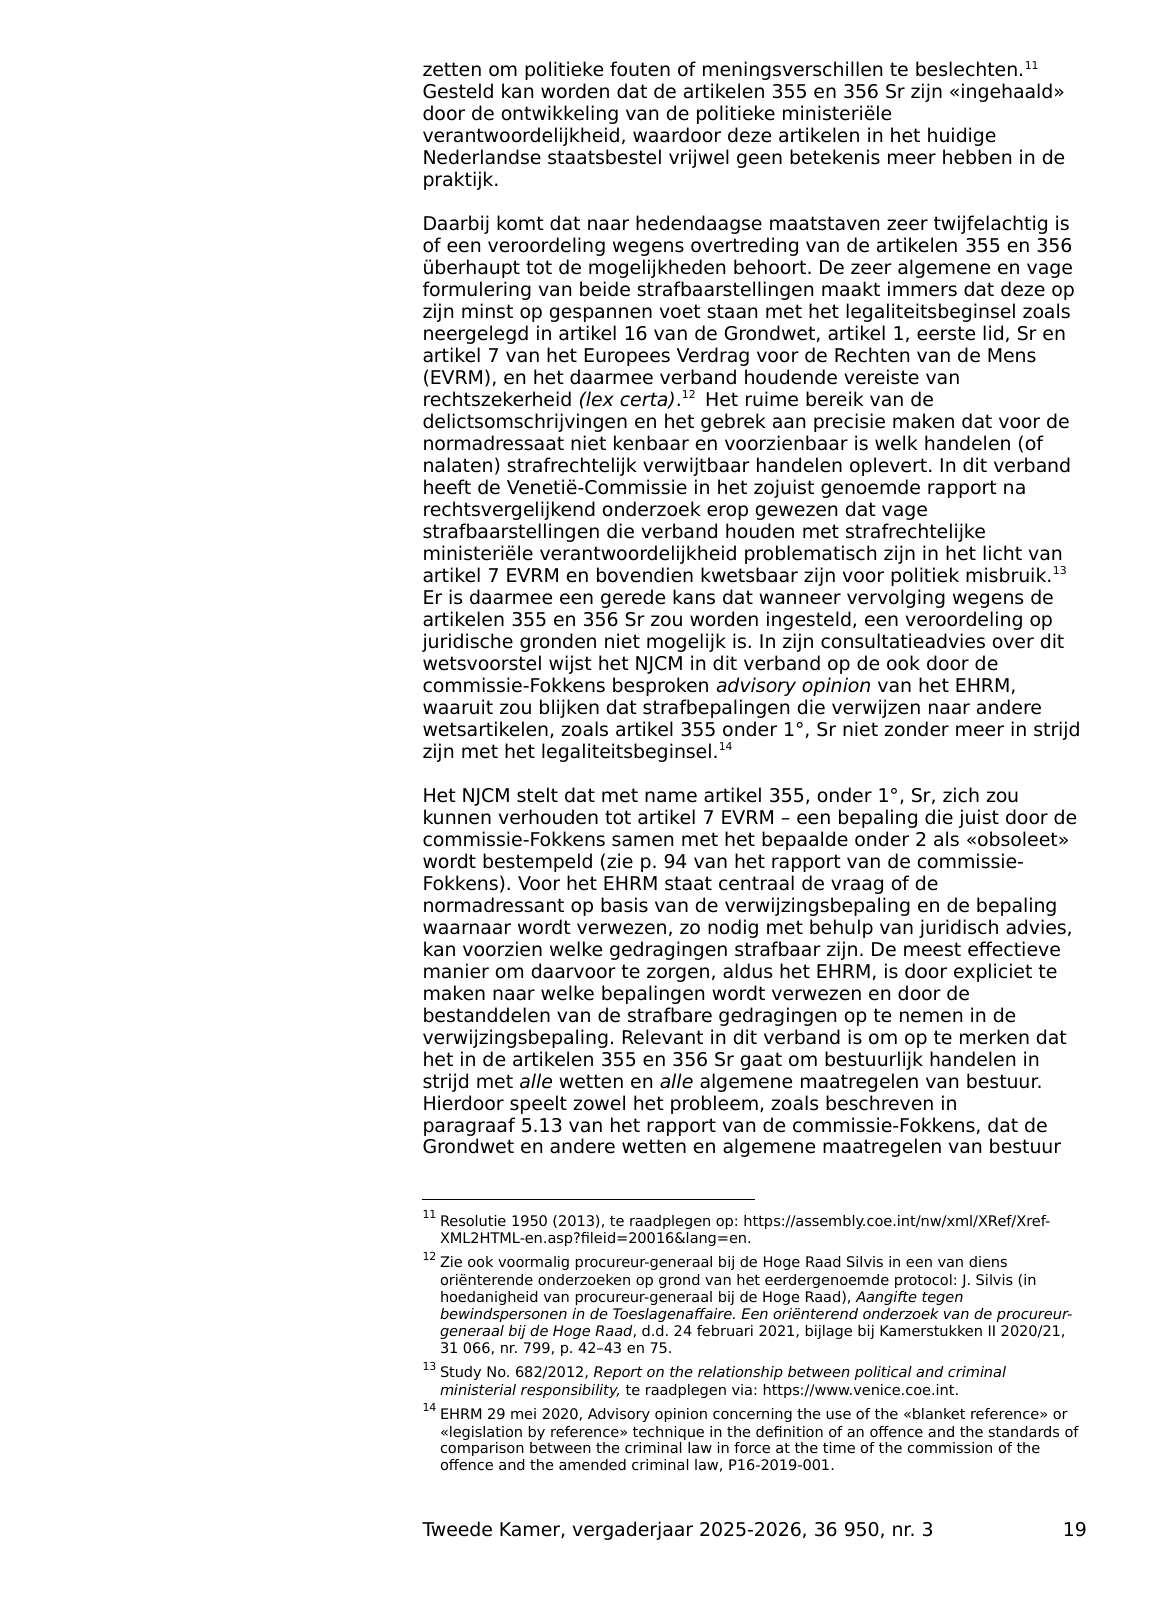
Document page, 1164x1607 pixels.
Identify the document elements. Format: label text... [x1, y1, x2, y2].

text Resolutie 1950 (2013), te raadplegen op: https://assembly.coe.int/nw/xml/XRef/Xref-XML2HTML-en.asp?fileid=20016&lang=en. [422, 1208, 1087, 1247]
text zetten om politieke fouten of meningsverschillen te beslechten. Gesteld kan worden dat de artikelen 355 en 356 Sr zijn «ingehaald» door de ontwikkeling van de politieke ministeriële verantwoordelijkheid, waardoor deze artikelen in het huidige Nederlandse staatsbestel vrijwel geen betekenis meer hebben in de praktijk. [422, 59, 1087, 191]
text Het NJCM stelt dat met name artikel 355, onder 1°, Sr, zich zou kunnen verhouden tot artikel 7 EVRM – een bepaling die juist door de commissie-Fokkens samen met het bepaalde onder 2 als «obsoleet» wordt bestempeld (zie p. 94 van het rapport van de commissie-Fokkens). Voor het EHRM staat centraal de vraag of de normadressant op basis van de verwijzingsbepaling en de bepaling waarnaar wordt verwezen, zo nodig met behulp van juridisch advies, kan voorzien welke gedragingen strafbaar zijn. De meest effectieve manier om daarvoor te zorgen, aldus het EHRM, is door expliciet te maken naar welke bepalingen wordt verwezen en door de bestanddelen van de strafbare gedragingen op te nemen in de verwijzingsbepaling. Relevant in dit verband is om op te merken dat het in de artikelen 355 en 356 Sr gaat om bestuurlijk handelen in strijd met alle wetten en alle algemene maatregelen van bestuur. Hierdoor speelt zowel het probleem, zoals beschreven in paragraaf 5.13 van het rapport van de commissie-Fokkens, dat de Grondwet en andere wetten en algemene maatregelen van bestuur [422, 785, 1087, 1158]
text EHRM 29 mei 2020, Advisory opinion concerning the use of the «blanket reference» or «legislation by reference» technique in the definition of an offence and the standards of comparison between the criminal law in force at the time of the commission of the offence and the amended criminal law, P16-2019-001. [422, 1402, 1087, 1474]
text Study No. 682/2012, Report on the relationship between political and criminal ministerial responsibility, te raadplegen via: https://www.venice.coe.int. [422, 1360, 1087, 1399]
text Zie ook voormalig procureur-generaal bij de Hoge Raad Silvis in een van diens oriënterende onderzoeken op grond van het eerdergenoemde protocol: J. Silvis (in hoedanigheid van procureur-generaal bij de Hoge Raad), Aangifte tegen bewindspersonen in de Toeslagenaffaire. Een oriënterend onderzoek van de procureur-generaal bij de Hoge Raad, d.d. 24 februari 2021, bijlage bij Kamerstukken II 2020/21, 31 066, nr. 799, p. 42–43 en 75. [422, 1250, 1087, 1357]
text Daarbij komt dat naar hedendaagse maatstaven zeer twijfelachtig is of een veroordeling wegens overtreding van de artikelen 355 en 356 überhaupt tot de mogelijkheden behoort. De zeer algemene en vage formulering van beide strafbaarstellingen maakt immers dat deze op zijn minst op gespannen voet staan met het legaliteitsbeginsel zoals neergelegd in artikel 16 van de Grondwet, artikel 1, eerste lid, Sr en artikel 7 van het Europees Verdrag voor de Rechten van de Mens (EVRM), en het daarmee verband houdende vereiste van rechtszekerheid (lex certa). Het ruime bereik van de delictsomschrijvingen en het gebrek aan precisie maken dat voor de normadressaat niet kenbaar en voorzienbaar is welk handelen (of nalaten) strafrechtelijk verwijtbaar handelen oplevert. In dit verband heeft de Venetië-Commissie in het zojuist genoemde rapport na rechtsvergelijkend onderzoek erop gewezen dat vage strafbaarstellingen die verband houden met strafrechtelijke ministeriële verantwoordelijkheid problematisch zijn in het licht van artikel 7 EVRM en bovendien kwetsbaar zijn voor politiek misbruik. Er is daarmee een gerede kans dat wanneer vervolging wegens de artikelen 355 en 356 Sr zou worden ingesteld, een veroordeling op juridische gronden niet mogelijk is. In zijn consultatieadvies over dit wetsvoorstel wijst het NJCM in dit verband op de ook door de commissie-Fokkens besproken advisory opinion van het EHRM, waaruit zou blijken dat strafbepalingen die verwijzen naar andere wetsartikelen, zoals artikel 355 onder 1°, Sr niet zonder meer in strijd zijn met het legaliteitsbeginsel. [422, 213, 1087, 763]
